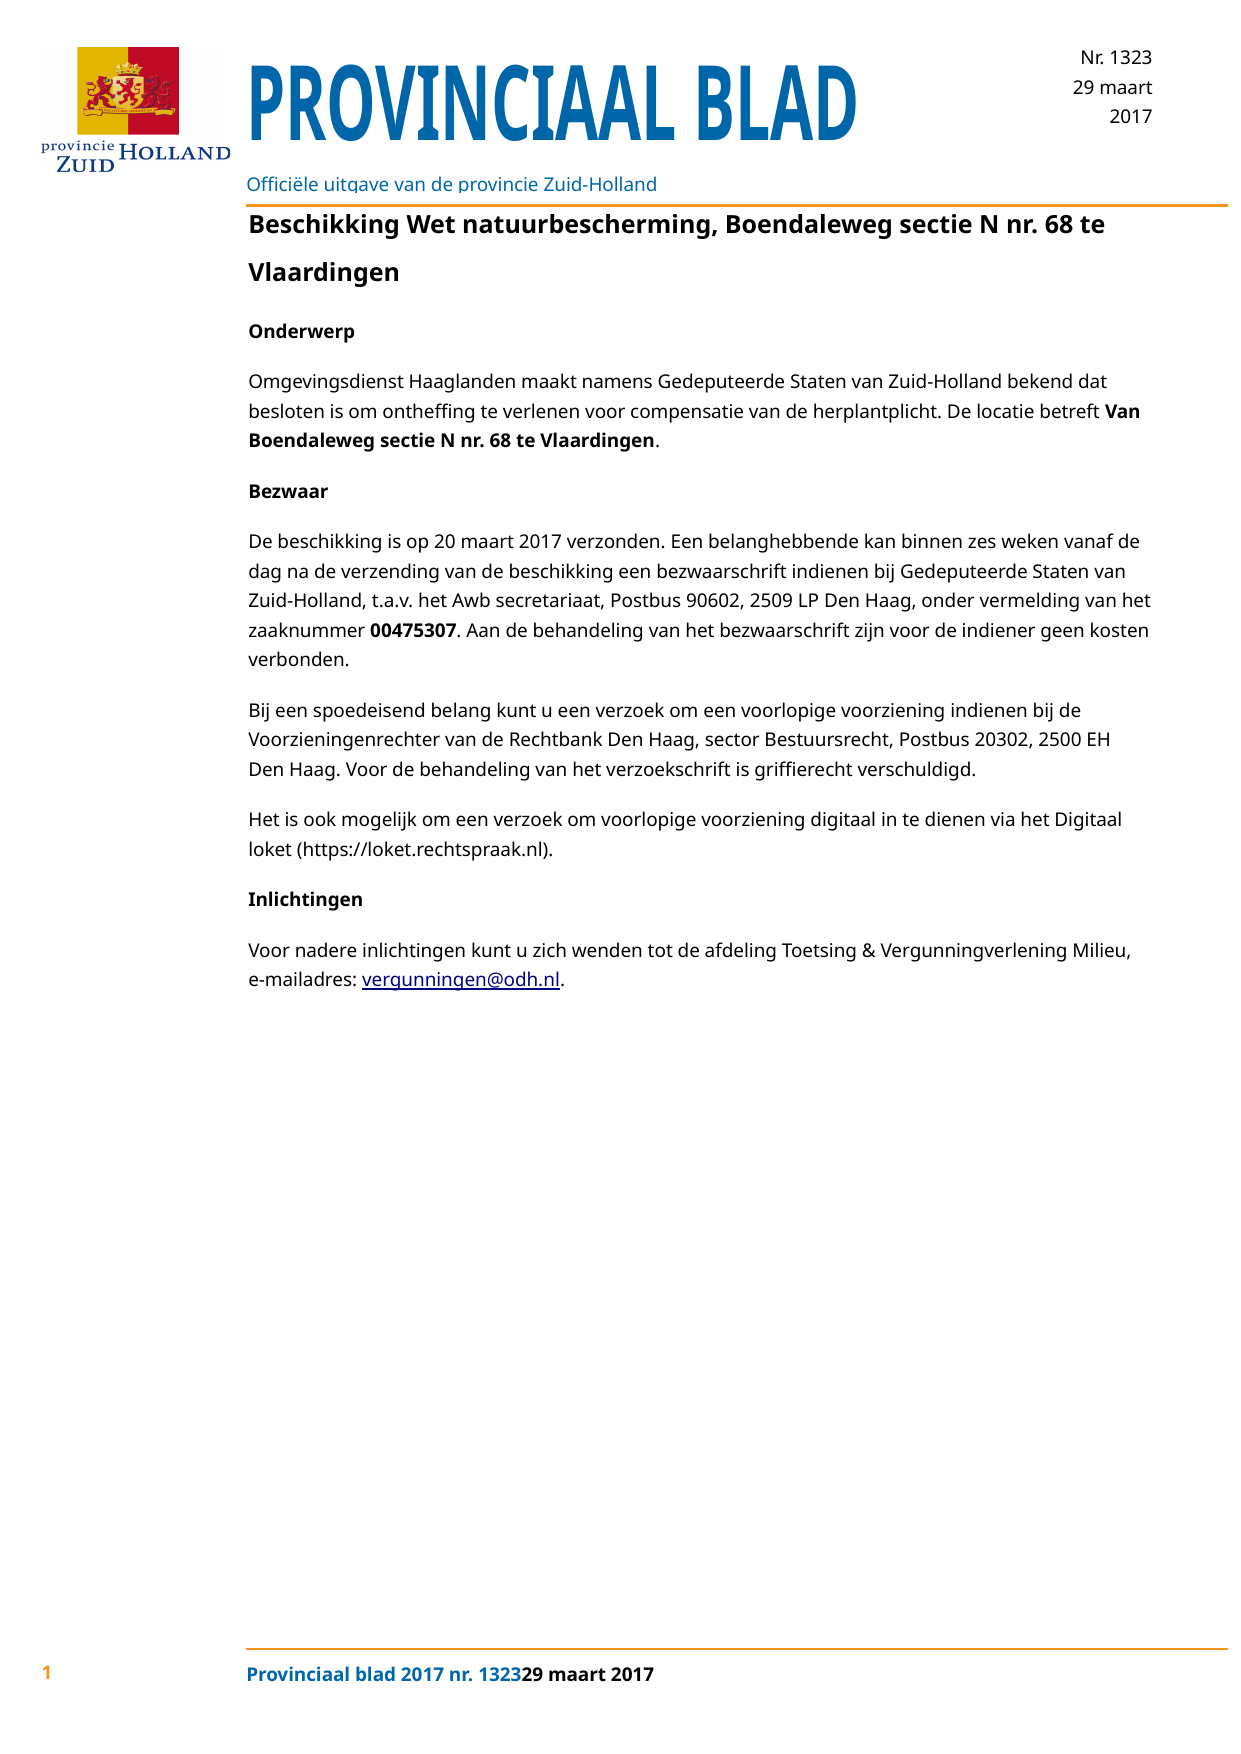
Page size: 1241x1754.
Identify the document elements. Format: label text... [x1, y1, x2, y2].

text Bezwaar [248, 478, 1152, 504]
text Omgevingsdienst Haaglanden maakt namens Gedeputeerde Staten van Zuid-Holland bekend dat besloten is om ontheffing te verlenen voor compensatie van de herplantplicht. De locatie betreft Van Boendaleweg sectie N nr. 68 te Vlaardingen. [248, 368, 1152, 453]
text Onderwerp [248, 318, 1152, 344]
text De beschikking is op 20 maart 2017 verzonden. Een belanghebbende kan binnen zes weken vanaf de dag na de verzending van de beschikking een bezwaarschrift indienen bij Gedeputeerde Staten van Zuid-Holland, t.a.v. het Awb secretariaat, Postbus 90602, 2509 LP Den Haag, onder vermelding van het zaaknummer 00475307. Aan de behandeling van het bezwaarschrift zijn voor de indiener geen kosten verbonden. [248, 528, 1152, 672]
text Bij een spoedeisend belang kunt u een verzoek om een voorlopige voorziening indienen bij de Voorzieningenrechter van de Rechtbank Den Haag, sector Bestuursrecht, Postbus 20302, 2500 EH Den Haag. Voor de behandeling van het verzoekschrift is griffierecht verschuldigd. [248, 697, 1152, 782]
text Voor nadere inlichtingen kunt u zich wenden tot de afdeling Toetsing & Vergunningverlening Milieu, e-mailadres: vergunningen@odh.nl. [248, 937, 1152, 992]
text Het is ook mogelijk om een verzoek om voorlopige voorziening digitaal in te dienen via het Digitaal loket (https://loket.rechtspraak.nl). [248, 807, 1152, 862]
picture [41, 47, 231, 172]
text Beschikking Wet natuurbescherming, Boendaleweg sectie N nr. 68 te Vlaardingen [248, 207, 1152, 288]
text Inlichtingen [248, 887, 1152, 912]
